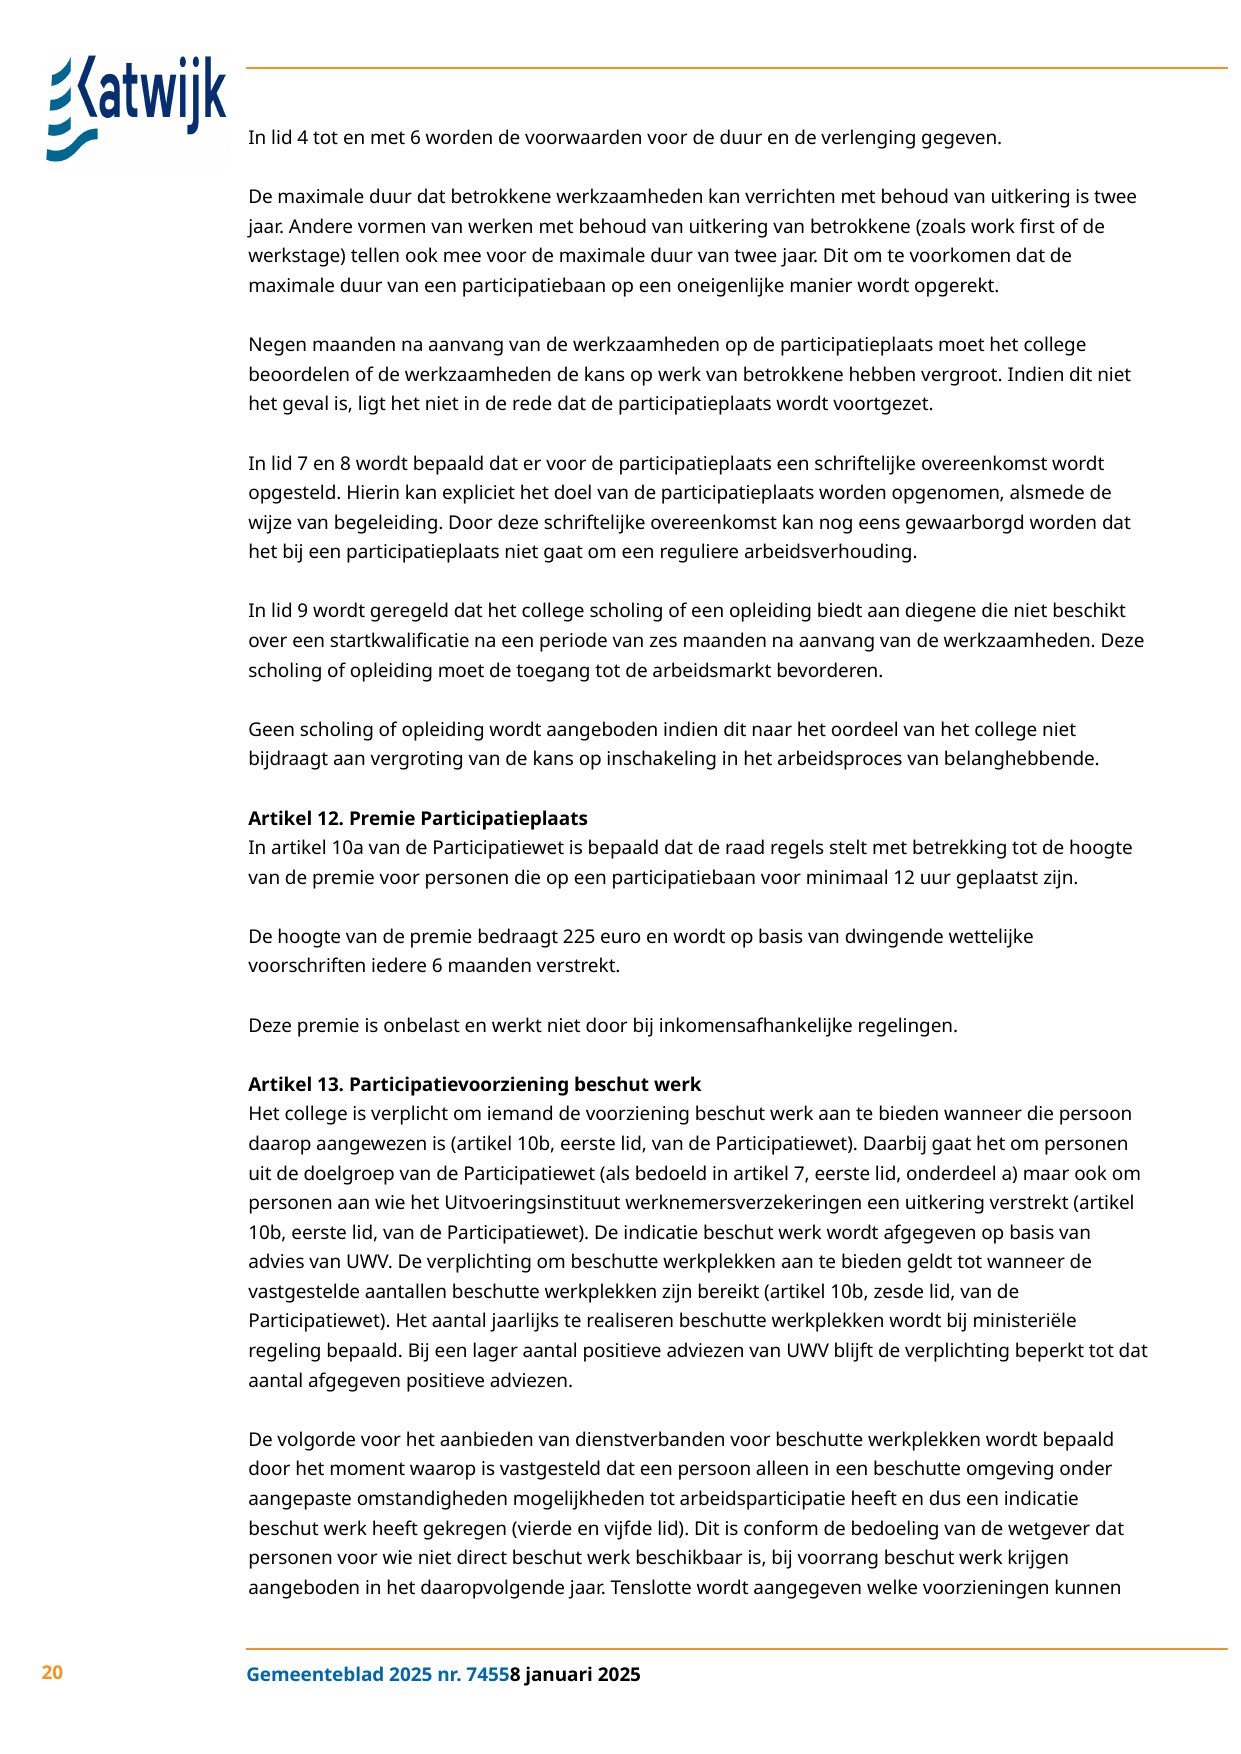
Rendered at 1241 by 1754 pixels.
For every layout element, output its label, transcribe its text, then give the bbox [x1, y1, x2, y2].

text Het college is verplicht om iemand de voorziening beschut werk aan te bieden wanneer die persoon daarop aangewezen is (artikel 10b, eerste lid, van de Participatiewet). Daarbij gaat het om personen uit de doelgroep van de Participatiewet (als bedoeld in artikel 7, eerste lid, onderdeel a) maar ook om personen aan wie het Uitvoeringsinstituut werknemersverzekeringen een uitkering verstrekt (artikel 10b, eerste lid, van de Participatiewet). De indicatie beschut werk wordt afgegeven op basis van advies van UWV. De verplichting om beschutte werkplekken aan te bieden geldt tot wanneer de vastgestelde aantallen beschutte werkplekken zijn bereikt (artikel 10b, zesde lid, van de Participatiewet). Het aantal jaarlijks te realiseren beschutte werkplekken wordt bij ministeriële regeling bepaald. Bij een lager aantal positieve adviezen van UWV blijft de verplichting beperkt tot dat aantal afgegeven positieve adviezen. [248, 1101, 1152, 1393]
text Artikel 13. Participatievoorziening beschut werk [248, 1071, 1152, 1097]
text In lid 9 wordt geregeld dat het college scholing of een opleiding biedt aan diegene die niet beschikt over een startkwalificatie na een periode van zes maanden na aanvang van de werkzaamheden. Deze scholing of opleiding moet de toegang tot de arbeidsmarkt bevorderen. [248, 598, 1152, 683]
text Artikel 12. Premie Participatieplaats [248, 805, 1152, 831]
picture [41, 47, 231, 172]
text In lid 4 tot en met 6 worden de voorwaarden voor de duur en de verlenging gegeven. [248, 124, 1152, 150]
text In lid 7 en 8 wordt bepaald dat er voor de participatieplaats een schriftelijke overeenkomst wordt opgesteld. Hierin kan expliciet het doel van de participatieplaats worden opgenomen, alsmede de wijze van begeleiding. Door deze schriftelijke overeenkomst kan nog eens gewaarborgd worden dat het bij een participatieplaats niet gaat om een reguliere arbeidsverhouding. [248, 450, 1152, 564]
text In artikel 10a van de Participatiewet is bepaald dat de raad regels stelt met betrekking tot de hoogte van de premie voor personen die op een participatiebaan voor minimaal 12 uur geplaatst zijn. [248, 834, 1152, 890]
text Negen maanden na aanvang van de werkzaamheden op de participatieplaats moet het college beoordelen of de werkzaamheden de kans op werk van betrokkene hebben vergroot. Indien dit niet het geval is, ligt het niet in de rede dat de participatieplaats wordt voortgezet. [248, 331, 1152, 416]
text De hoogte van de premie bedraagt 225 euro en wordt op basis van dwingende wettelijke voorschriften iedere 6 maanden verstrekt. [248, 923, 1152, 978]
text Deze premie is onbelast en werkt niet door bij inkomensafhankelijke regelingen. [248, 1012, 1152, 1038]
text De volgorde voor het aanbieden van dienstverbanden voor beschutte werkplekken wordt bepaald door het moment waarop is vastgesteld dat een persoon alleen in een beschutte omgeving onder aangepaste omstandigheden mogelijkheden tot arbeidsparticipatie heeft en dus een indicatie beschut werk heeft gekregen (vierde en vijfde lid). Dit is conform de bedoeling van de wetgever dat personen voor wie niet direct beschut werk beschikbaar is, bij voorrang beschut werk krijgen aangeboden in het daaropvolgende jaar. Tenslotte wordt aangegeven welke voorzieningen kunnen [248, 1426, 1152, 1600]
text Geen scholing of opleiding wordt aangeboden indien dit naar het oordeel van het college niet bijdraagt aan vergroting van de kans op inschakeling in het arbeidsproces van belanghebbende. [248, 716, 1152, 771]
text De maximale duur dat betrokkene werkzaamheden kan verrichten met behoud van uitkering is twee jaar. Andere vormen van werken met behoud van uitkering van betrokkene (zoals work first of de werkstage) tellen ook mee voor de maximale duur van twee jaar. Dit om te voorkomen dat de maximale duur van een participatiebaan op een oneigenlijke manier wordt opgerekt. [248, 183, 1152, 298]
